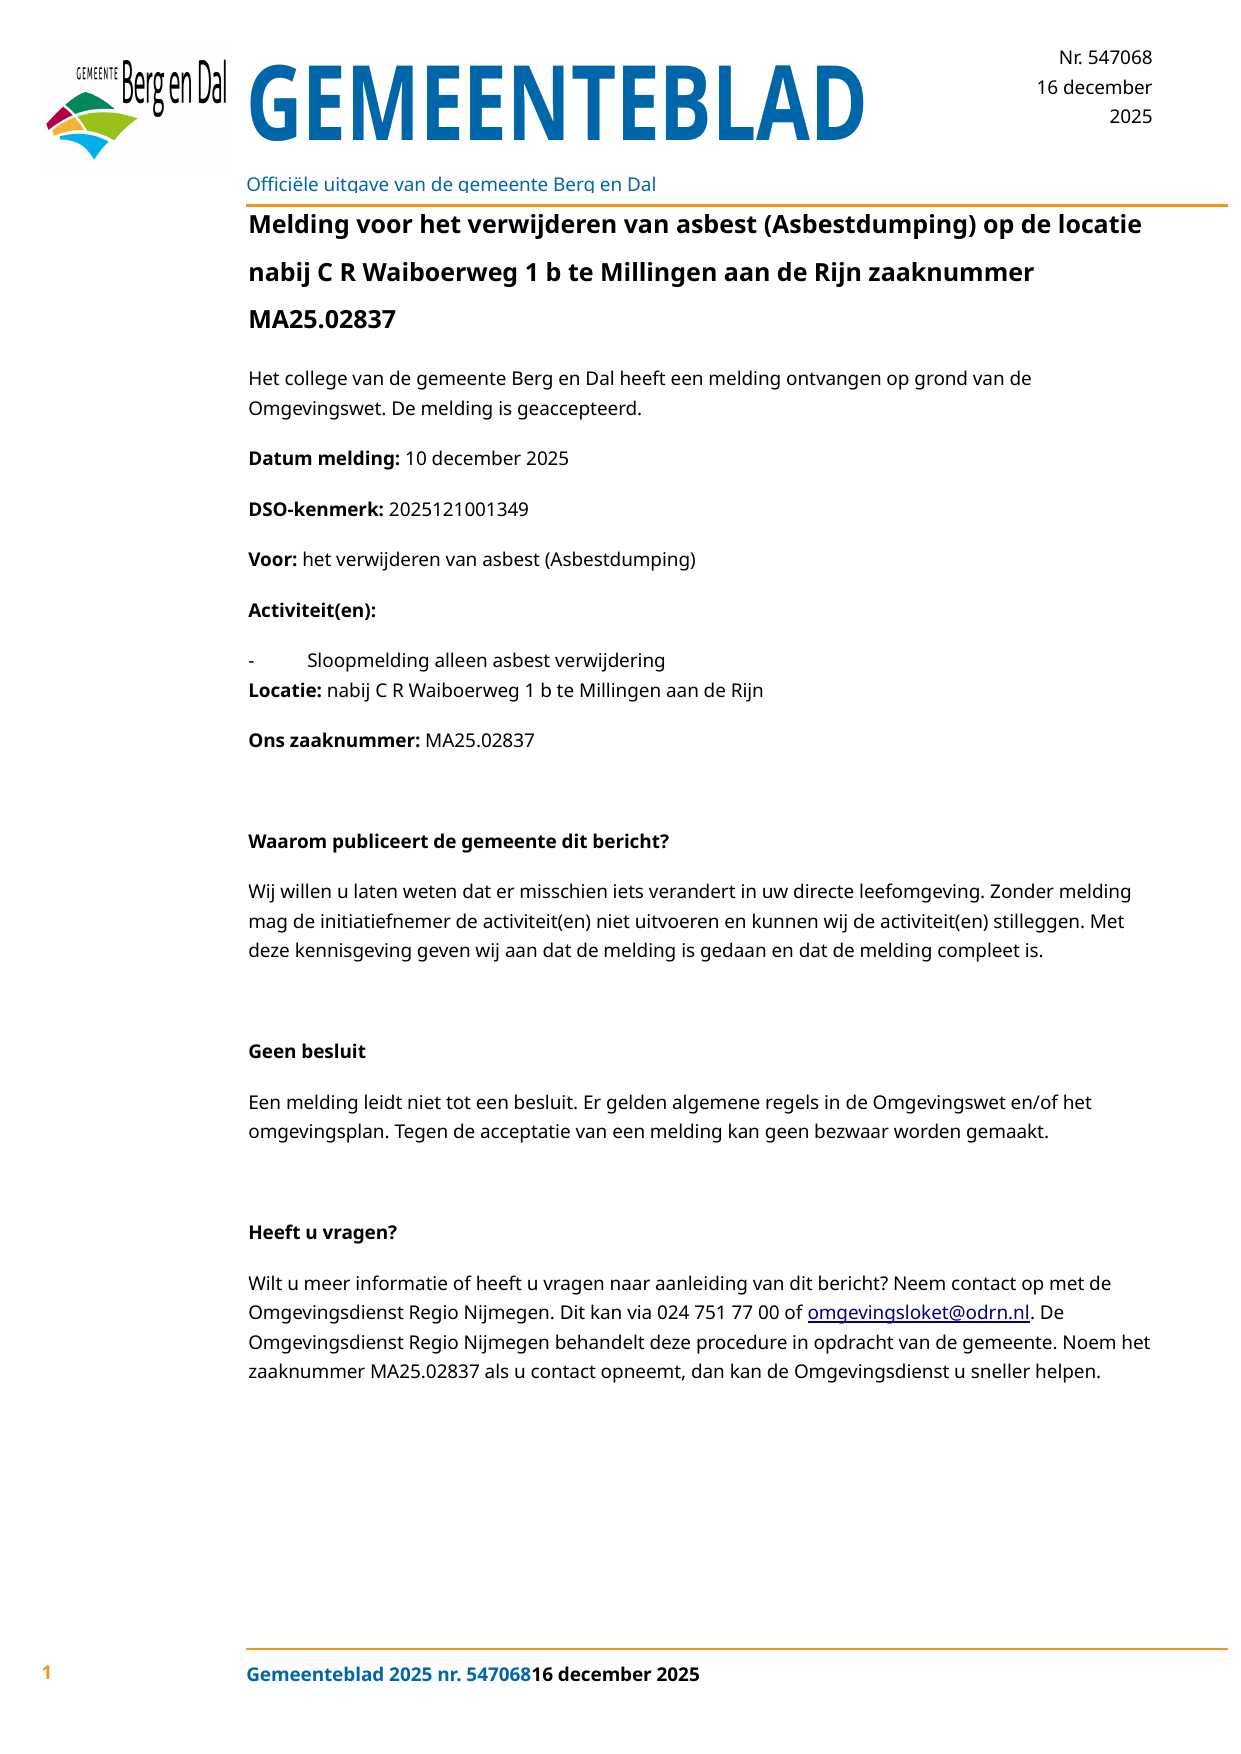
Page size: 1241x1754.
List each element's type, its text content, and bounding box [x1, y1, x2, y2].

text Een melding leidt niet tot een besluit. Er gelden algemene regels in de Omgevingswet en/of het omgevingsplan. Tegen de acceptatie van een melding kan geen bezwaar worden gemaakt. [248, 1089, 1152, 1144]
text Heeft u vragen? [248, 1219, 1152, 1245]
text Datum melding: 10 december 2025 [248, 446, 1152, 471]
text Waarom publiceert de gemeente dit bericht? [248, 828, 1152, 854]
text Activiteit(en): [248, 597, 1152, 622]
text Ons zaaknummer: MA25.02837 [248, 727, 1152, 753]
list Sloopmelding alleen asbest verwijdering [248, 647, 1152, 673]
text Melding voor het verwijderen van asbest (Asbestdumping) op de locatie nabij C R Waiboerweg 1 b te Millingen aan de Rijn zaaknummer MA25.02837 [248, 207, 1152, 336]
text Wij willen u laten weten dat er misschien iets verandert in uw directe leefomgeving. Zonder melding mag de initiatiefnemer de activiteit(en) niet uitvoeren en kunnen wij de activiteit(en) stilleggen. Met deze kennisgeving geven wij aan dat de melding is gedaan en dat de melding compleet is. [248, 878, 1152, 963]
text Het college van de gemeente Berg en Dal heeft een melding ontvangen op grond van de Omgevingswet. De melding is geaccepteerd. [248, 366, 1152, 421]
text Wilt u meer informatie of heeft u vragen naar aanleiding van dit bericht? Neem contact op met de Omgevingsdienst Regio Nijmegen. Dit kan via 024 751 77 00 of omgevingsloket@odrn.nl. De Omgevingsdienst Regio Nijmegen behandelt deze procedure in opdracht van de gemeente. Noem het zaaknummer MA25.02837 als u contact opneemt, dan kan de Omgevingsdienst u sneller helpen. [248, 1270, 1152, 1384]
text Geen besluit [248, 1038, 1152, 1064]
picture [41, 47, 231, 172]
text DSO-kenmerk: 2025121001349 [248, 496, 1152, 522]
text Locatie: nabij C R Waiboerweg 1 b te Millingen aan de Rijn [248, 677, 1152, 702]
text Voor: het verwijderen van asbest (Asbestdumping) [248, 546, 1152, 572]
